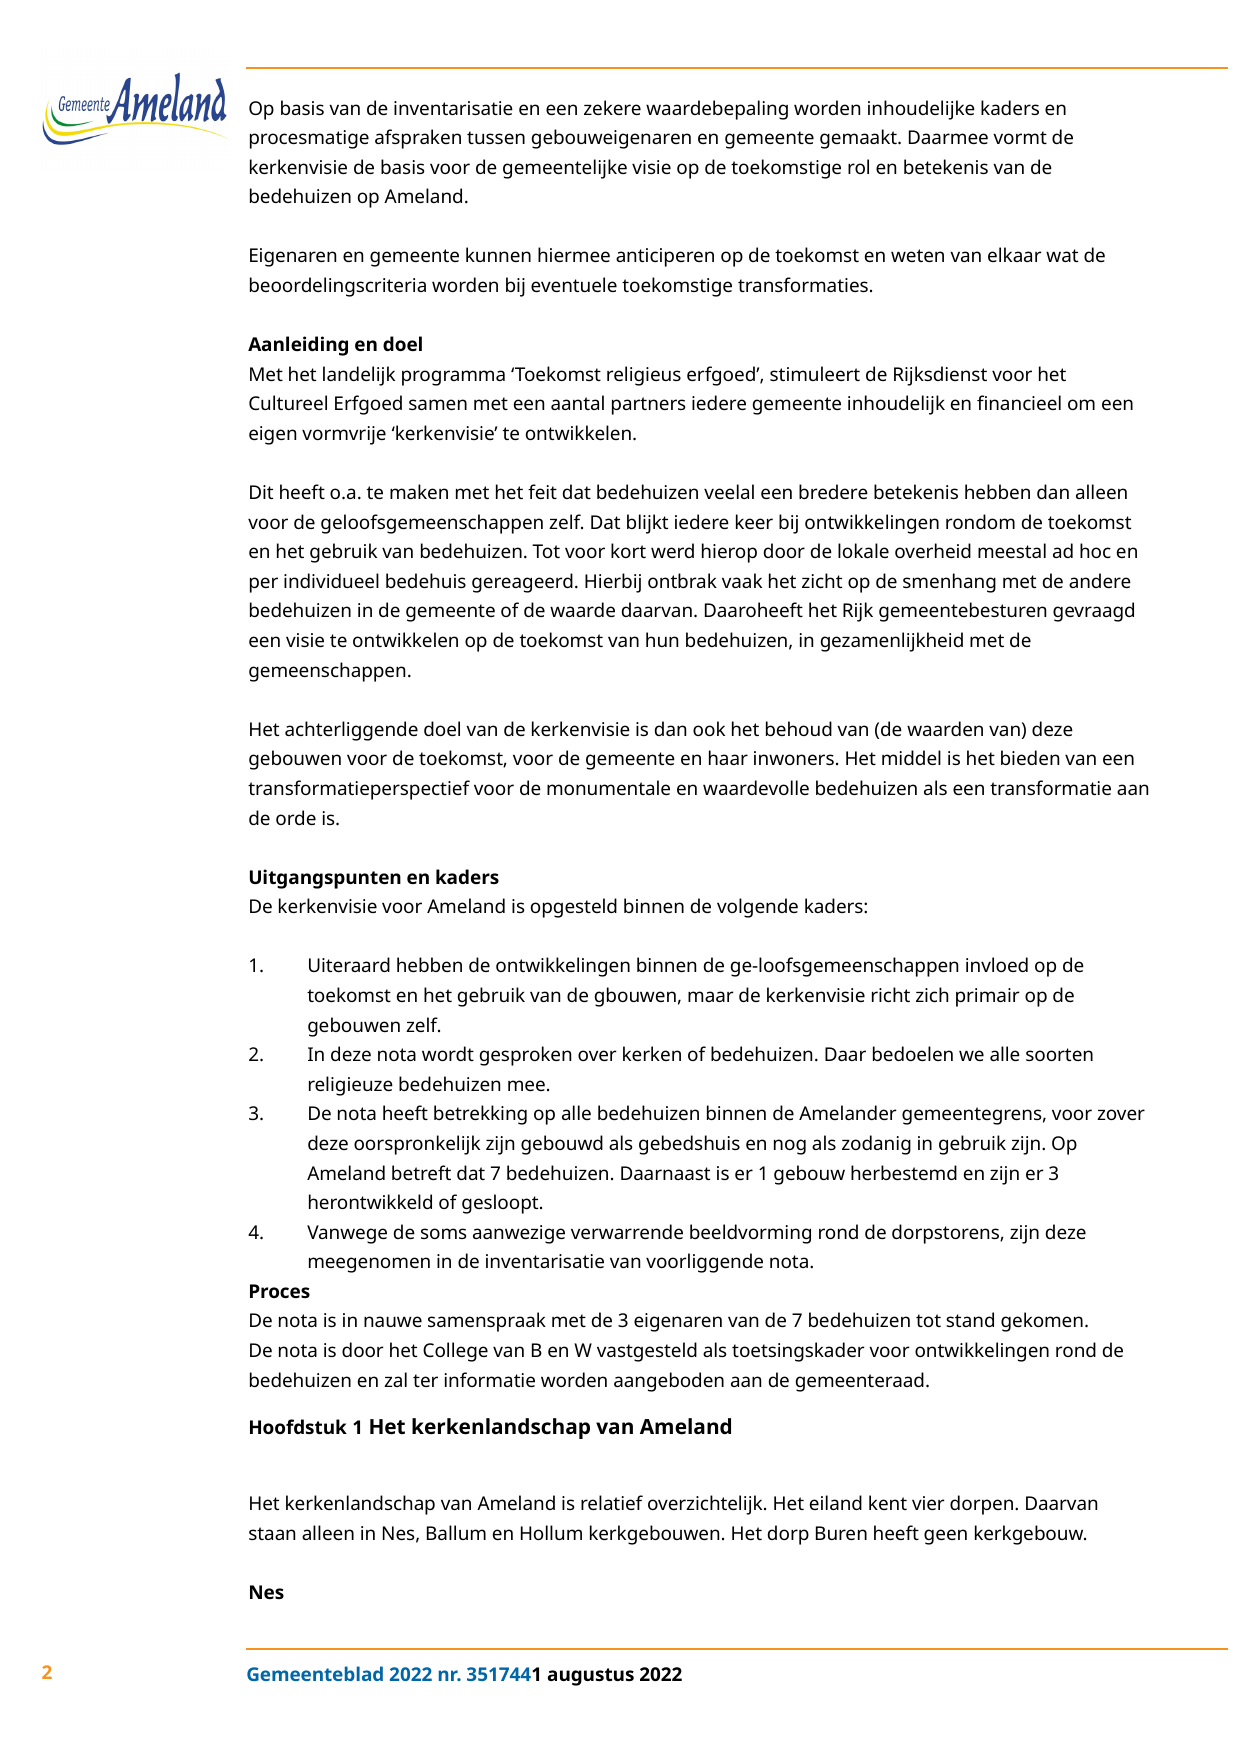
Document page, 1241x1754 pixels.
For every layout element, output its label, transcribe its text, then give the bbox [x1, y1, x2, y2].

text Proces [248, 1278, 1152, 1304]
list In deze nota wordt gesproken over kerken of bedehuizen. Daar bedoelen we alle soorten religieuze bedehuizen mee. [248, 1041, 1152, 1097]
text Aanleiding en doel [248, 331, 1152, 357]
text De nota is door het College van B en W vastgesteld als toetsingskader voor ontwikkelingen rond de bedehuizen en zal ter informatie worden aangeboden aan de gemeenteraad. [248, 1337, 1152, 1393]
text Nes [248, 1579, 1152, 1605]
text Dit heeft o.a. te maken met het feit dat bedehuizen veelal een bredere betekenis hebben dan alleen voor de geloofsgemeenschappen zelf. Dat blijkt iedere keer bij ontwikkelingen rondom de toekomst en het gebruik van bedehuizen. Tot voor kort werd hierop door de lokale overheid meestal ad hoc en per individueel bedehuis gereageerd. Hierbij ontbrak vaak het zicht op de smenhang met de andere bedehuizen in de gemeente of de waarde daarvan. Daaroheeft het Rijk gemeentebesturen gevraagd een visie te ontwikkelen op de toekomst van hun bedehuizen, in gezamenlijkheid met de gemeenschappen. [248, 479, 1152, 683]
text Het achterliggende doel van de kerkenvisie is dan ook het behoud van (de waarden van) deze gebouwen voor de toekomst, voor de gemeente en haar inwoners. Het middel is het bieden van een transformatieperspectief voor de monumentale en waardevolle bedehuizen als een transformatie aan de orde is. [248, 716, 1152, 831]
text Met het landelijk programma ‘Toekomst religieus erfgoed’, stimuleert de Rijksdienst voor het Cultureel Erfgoed samen met een aantal partners iedere gemeente inhoudelijk en financieel om een eigen vormvrije ‘kerkenvisie’ te ontwikkelen. [248, 361, 1152, 446]
text Hoofdstuk 1 Het kerkenlandschap van Ameland [248, 1412, 1152, 1441]
list De nota heeft betrekking op alle bedehuizen binnen de Amelander gemeentegrens, voor zover deze oorspronkelijk zijn gebouwd als gebedshuis en nog als zodanig in gebruik zijn. Op Ameland betreft dat 7 bedehuizen. Daarnaast is er 1 gebouw herbestemd en zijn er 3 herontwikkeld of gesloopt. [248, 1101, 1152, 1215]
text Op basis van de inventarisatie en een zekere waardebepaling worden inhoudelijke kaders en procesmatige afspraken tussen gebouweigenaren en gemeente gemaakt. Daarmee vormt de kerkenvisie de basis voor de gemeentelijke visie op de toekomstige rol en betekenis van de bedehuizen op Ameland. [248, 95, 1152, 209]
text De kerkenvisie voor Ameland is opgesteld binnen de volgende kaders: [248, 893, 1152, 919]
text Eigenaren en gemeente kunnen hiermee anticiperen op de toekomst en weten van elkaar wat de beoordelingscriteria worden bij eventuele toekomstige transformaties. [248, 243, 1152, 298]
text De nota is in nauwe samenspraak met de 3 eigenaren van de 7 bedehuizen tot stand gekomen. [248, 1308, 1152, 1333]
text Uitgangspunten en kaders [248, 864, 1152, 890]
list Vanwege de soms aanwezige verwarrende beeldvorming rond de dorpstorens, zijn deze meegenomen in de inventarisatie van voorliggende nota. [248, 1219, 1152, 1274]
picture [41, 47, 231, 172]
text Het kerkenlandschap van Ameland is relatief overzichtelijk. Het eiland kent vier dorpen. Daarvan staan alleen in Nes, Ballum en Hollum kerkgebouwen. Het dorp Buren heeft geen kerkgebouw. [248, 1490, 1152, 1546]
list Uiteraard hebben de ontwikkelingen binnen de ge-loofsgemeenschappen invloed op de toekomst en het gebruik van de gbouwen, maar de kerkenvisie richt zich primair op de gebouwen zelf. [248, 953, 1152, 1038]
